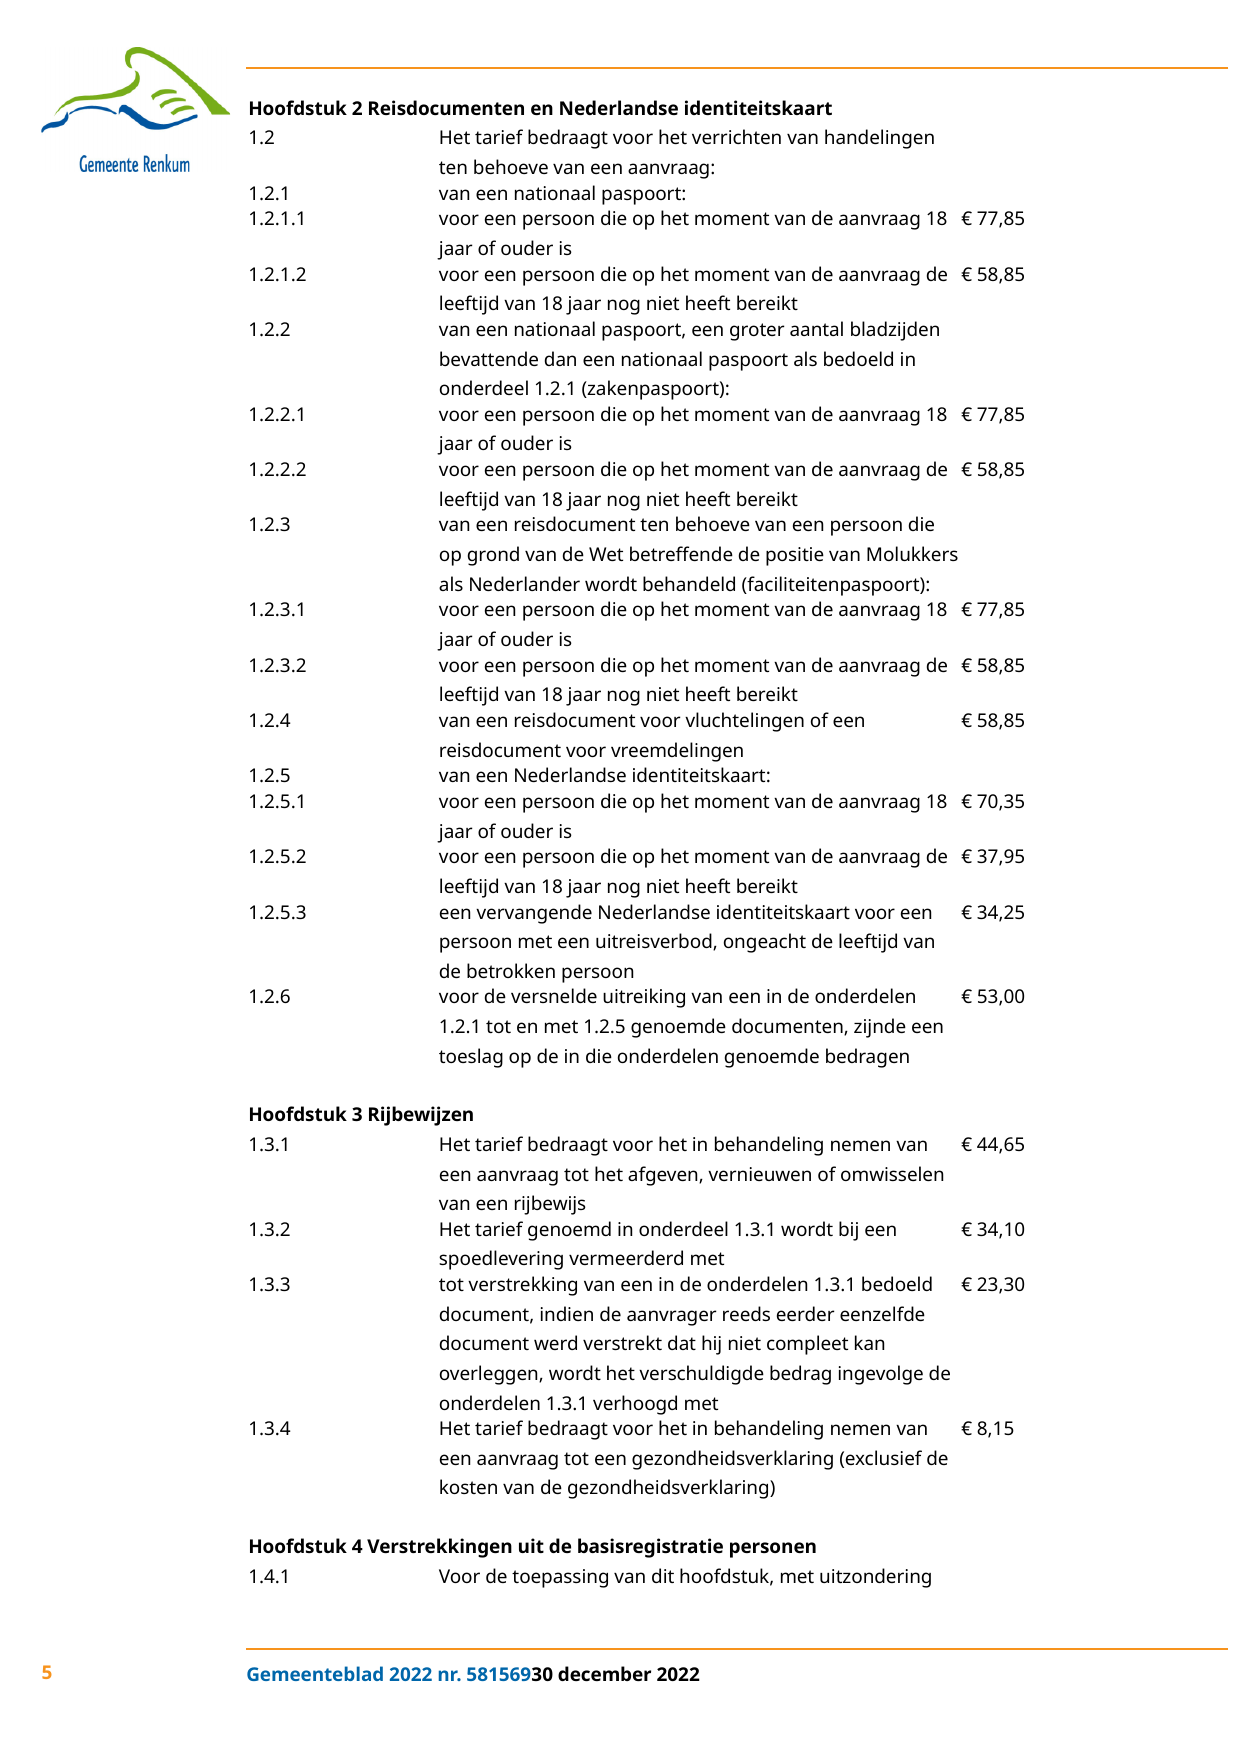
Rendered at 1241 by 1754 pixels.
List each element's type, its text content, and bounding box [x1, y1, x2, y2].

picture [41, 47, 231, 172]
table_cell [961, 180, 1152, 206]
table_cell 1.2.5.2 [248, 844, 439, 899]
table_cell 1.2.5.1 [248, 788, 439, 843]
table_cell van een reisdocument ten behoeve van een persoon die op grond van de Wet betreffende de positie van Molukkers als Nederlander wordt behandeld (faciliteitenpaspoort): [439, 512, 961, 597]
table_cell voor een persoon die op het moment van de aanvraag 18 jaar of ouder is [439, 206, 961, 261]
table_cell voor een persoon die op het moment van de aanvraag 18 jaar of ouder is [439, 401, 961, 456]
table_cell voor een persoon die op het moment van de aanvraag de leeftijd van 18 jaar nog niet heeft bereikt [439, 652, 961, 707]
table_header Het tarief bedraagt voor het in behandeling nemen van een aanvraag tot het afgeven, vernieuwen of omwisselen van een rijbewijs [439, 1131, 961, 1216]
table_cell € 58,85 [961, 456, 1152, 512]
table_cell € 34,25 [961, 899, 1152, 984]
table_cell tot verstrekking van een in de onderdelen 1.3.1 bedoeld document, indien de aanvrager reeds eerder eenzelfde document werd verstrekt dat hij niet compleet kan overleggen, wordt het verschuldigde bedrag ingevolge de onderdelen 1.3.1 verhoogd met [439, 1271, 961, 1415]
table_cell voor een persoon die op het moment van de aanvraag 18 jaar of ouder is [439, 788, 961, 843]
table_cell 1.2.5.3 [248, 899, 439, 984]
table_cell 1.2.1.2 [248, 261, 439, 316]
table_cell een vervangende Nederlandse identiteitskaart voor een persoon met een uitreisverbod, ongeacht de leeftijd van de betrokken persoon [439, 899, 961, 984]
table_cell 1.2.2.1 [248, 401, 439, 456]
table_cell € 77,85 [961, 206, 1152, 261]
table_cell 1.2.1 [248, 180, 439, 206]
table_cell € 58,85 [961, 652, 1152, 707]
table_cell € 8,15 [961, 1415, 1152, 1500]
text Hoofdstuk 3 Rijbewijzen [248, 1101, 1152, 1127]
text Hoofdstuk 4 Verstrekkingen uit de basisregistratie personen [248, 1533, 1152, 1559]
table_header 1.2 [248, 125, 439, 180]
table_cell 1.2.6 [248, 984, 439, 1069]
table_cell van een nationaal paspoort, een groter aantal bladzijden bevattende dan een nationaal paspoort als bedoeld in onderdeel 1.2.1 (zakenpaspoort): [439, 316, 961, 401]
table_cell 1.3.4 [248, 1415, 439, 1500]
table_cell 1.2.3.2 [248, 652, 439, 707]
table_cell 1.2.3.1 [248, 597, 439, 652]
table_cell voor een persoon die op het moment van de aanvraag 18 jaar of ouder is [439, 597, 961, 652]
table_cell 1.2.3 [248, 512, 439, 597]
table_cell 1.3.2 [248, 1216, 439, 1271]
table_header [961, 1563, 1152, 1588]
table_cell 1.2.1.1 [248, 206, 439, 261]
table_cell van een reisdocument voor vluchtelingen of een reisdocument voor vreemdelingen [439, 707, 961, 762]
table_cell € 37,95 [961, 844, 1152, 899]
table_cell 1.2.2 [248, 316, 439, 401]
table_cell voor de versnelde uitreiking van een in de onderdelen 1.2.1 tot en met 1.2.5 genoemde documenten, zijnde een toeslag op de in die onderdelen genoemde bedragen [439, 984, 961, 1069]
table_header 1.4.1 [248, 1563, 439, 1588]
table_header € 44,65 [961, 1131, 1152, 1216]
table_cell voor een persoon die op het moment van de aanvraag de leeftijd van 18 jaar nog niet heeft bereikt [439, 261, 961, 316]
table_cell € 58,85 [961, 261, 1152, 316]
table_cell € 53,00 [961, 984, 1152, 1069]
table_cell € 77,85 [961, 597, 1152, 652]
table_cell Het tarief bedraagt voor het in behandeling nemen van een aanvraag tot een gezondheidsverklaring (exclusief de kosten van de gezondheidsverklaring) [439, 1415, 961, 1500]
table_cell 1.2.4 [248, 707, 439, 762]
table_cell € 34,10 [961, 1216, 1152, 1271]
text Hoofdstuk 2 Reisdocumenten en Nederlandse identiteitskaart [248, 95, 1152, 121]
table_header Het tarief bedraagt voor het verrichten van handelingen ten behoeve van een aanvraag: [439, 125, 961, 180]
table_cell voor een persoon die op het moment van de aanvraag de leeftijd van 18 jaar nog niet heeft bereikt [439, 844, 961, 899]
table_cell € 58,85 [961, 707, 1152, 762]
table_cell van een Nederlandse identiteitskaart: [439, 763, 961, 788]
table_cell € 77,85 [961, 401, 1152, 456]
table_cell [961, 316, 1152, 401]
table_cell van een nationaal paspoort: [439, 180, 961, 206]
table_cell [961, 763, 1152, 788]
table_cell 1.2.5 [248, 763, 439, 788]
table_cell € 23,30 [961, 1271, 1152, 1415]
table_cell 1.2.2.2 [248, 456, 439, 512]
table_cell voor een persoon die op het moment van de aanvraag de leeftijd van 18 jaar nog niet heeft bereikt [439, 456, 961, 512]
table_header Voor de toepassing van dit hoofdstuk, met uitzondering [439, 1563, 961, 1588]
table_cell € 70,35 [961, 788, 1152, 843]
table_cell [961, 512, 1152, 597]
table_cell Het tarief genoemd in onderdeel 1.3.1 wordt bij een spoedlevering vermeerderd met [439, 1216, 961, 1271]
table_header 1.3.1 [248, 1131, 439, 1216]
table_cell 1.3.3 [248, 1271, 439, 1415]
table_header [961, 125, 1152, 180]
